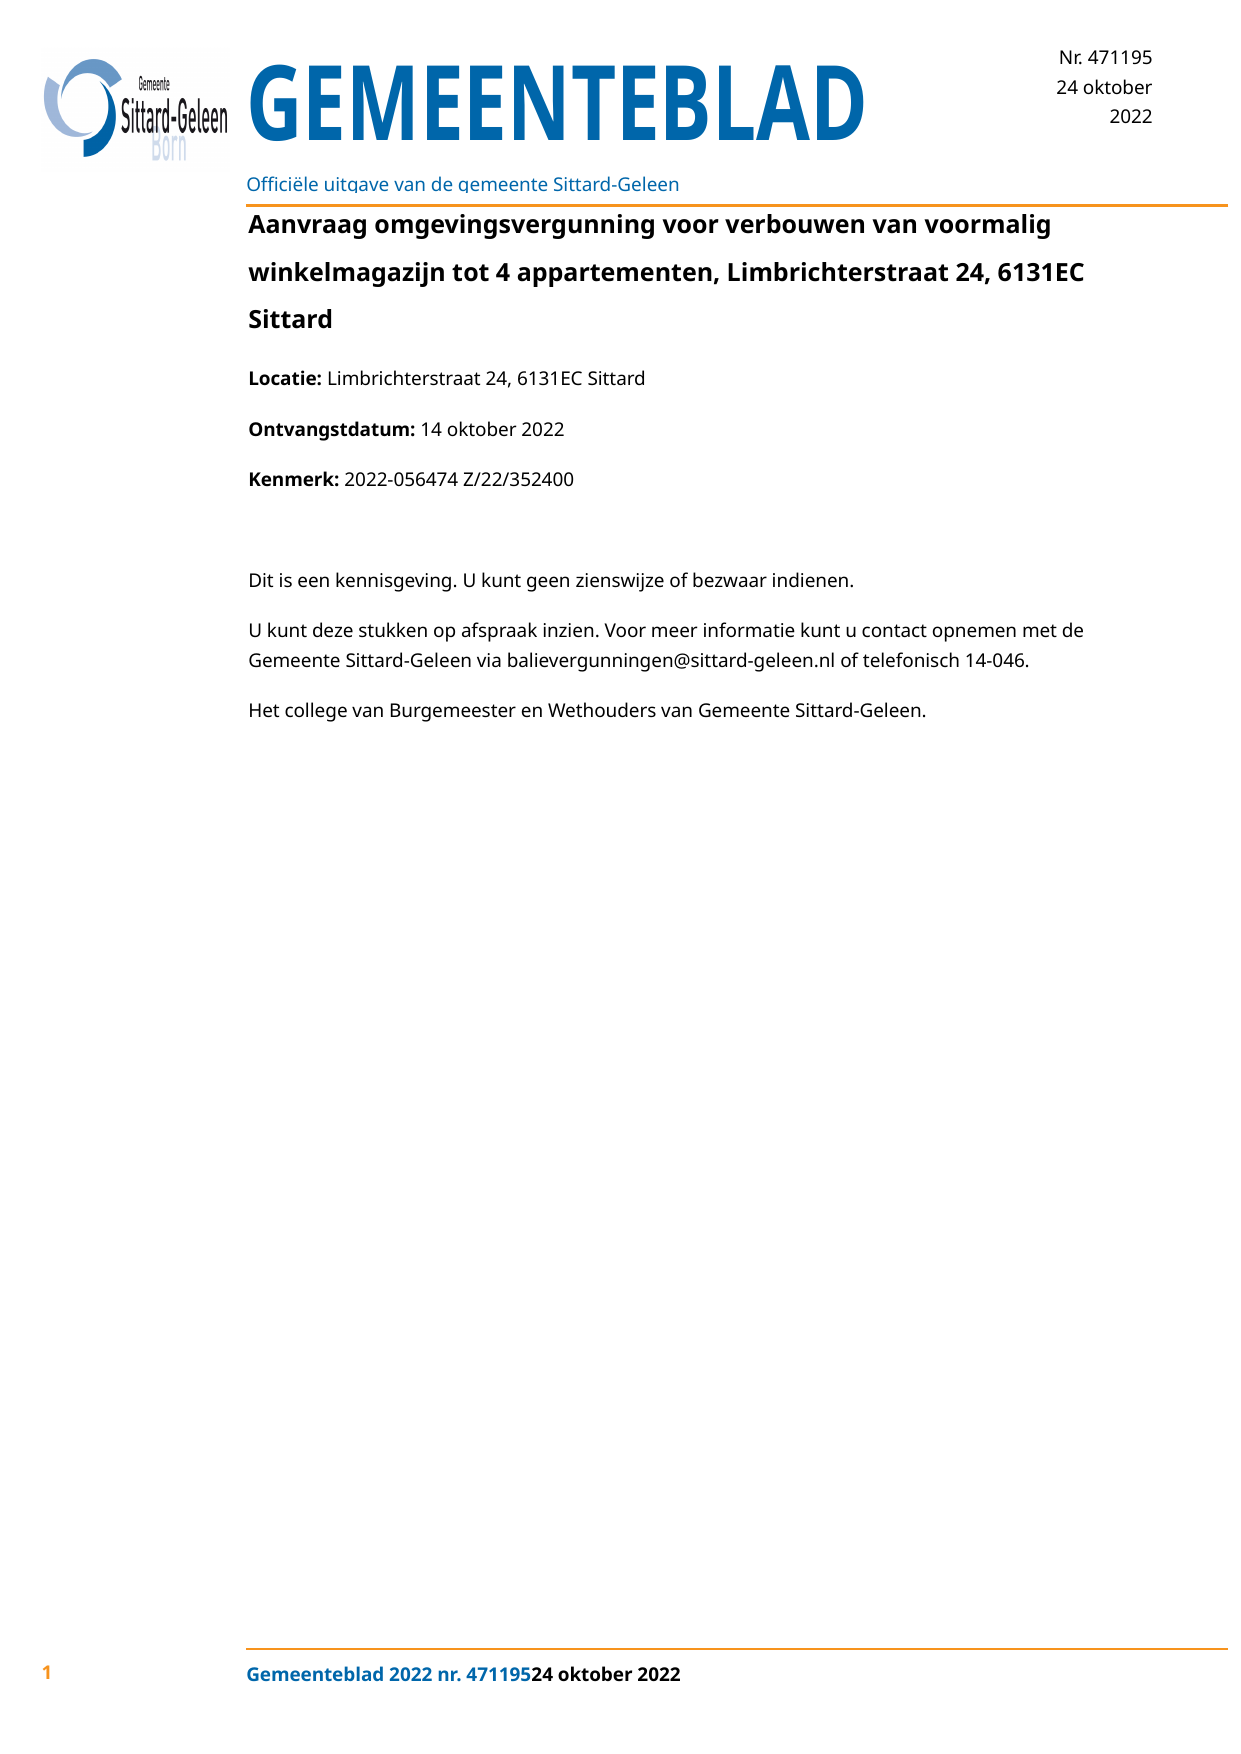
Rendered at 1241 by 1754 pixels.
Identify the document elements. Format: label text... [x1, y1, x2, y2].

text Aanvraag omgevingsvergunning voor verbouwen van voormalig winkelmagazijn tot 4 appartementen, Limbrichterstraat 24, 6131EC Sittard [248, 207, 1152, 336]
text Locatie: Limbrichterstraat 24, 6131EC Sittard [248, 366, 1152, 391]
picture [41, 47, 231, 172]
text U kunt deze stukken op afspraak inzien. Voor meer informatie kunt u contact opnemen met de Gemeente Sittard-Geleen via balievergunningen@sittard-geleen.nl of telefonisch 14-046. [248, 618, 1152, 673]
text Dit is een kennisgeving. U kunt geen zienswijze of bezwaar indienen. [248, 567, 1152, 593]
text Ontvangstdatum: 14 oktober 2022 [248, 416, 1152, 442]
text Kenmerk: 2022-056474 Z/22/352400 [248, 466, 1152, 492]
text Het college van Burgemeester en Wethouders van Gemeente Sittard-Geleen. [248, 698, 1152, 723]
